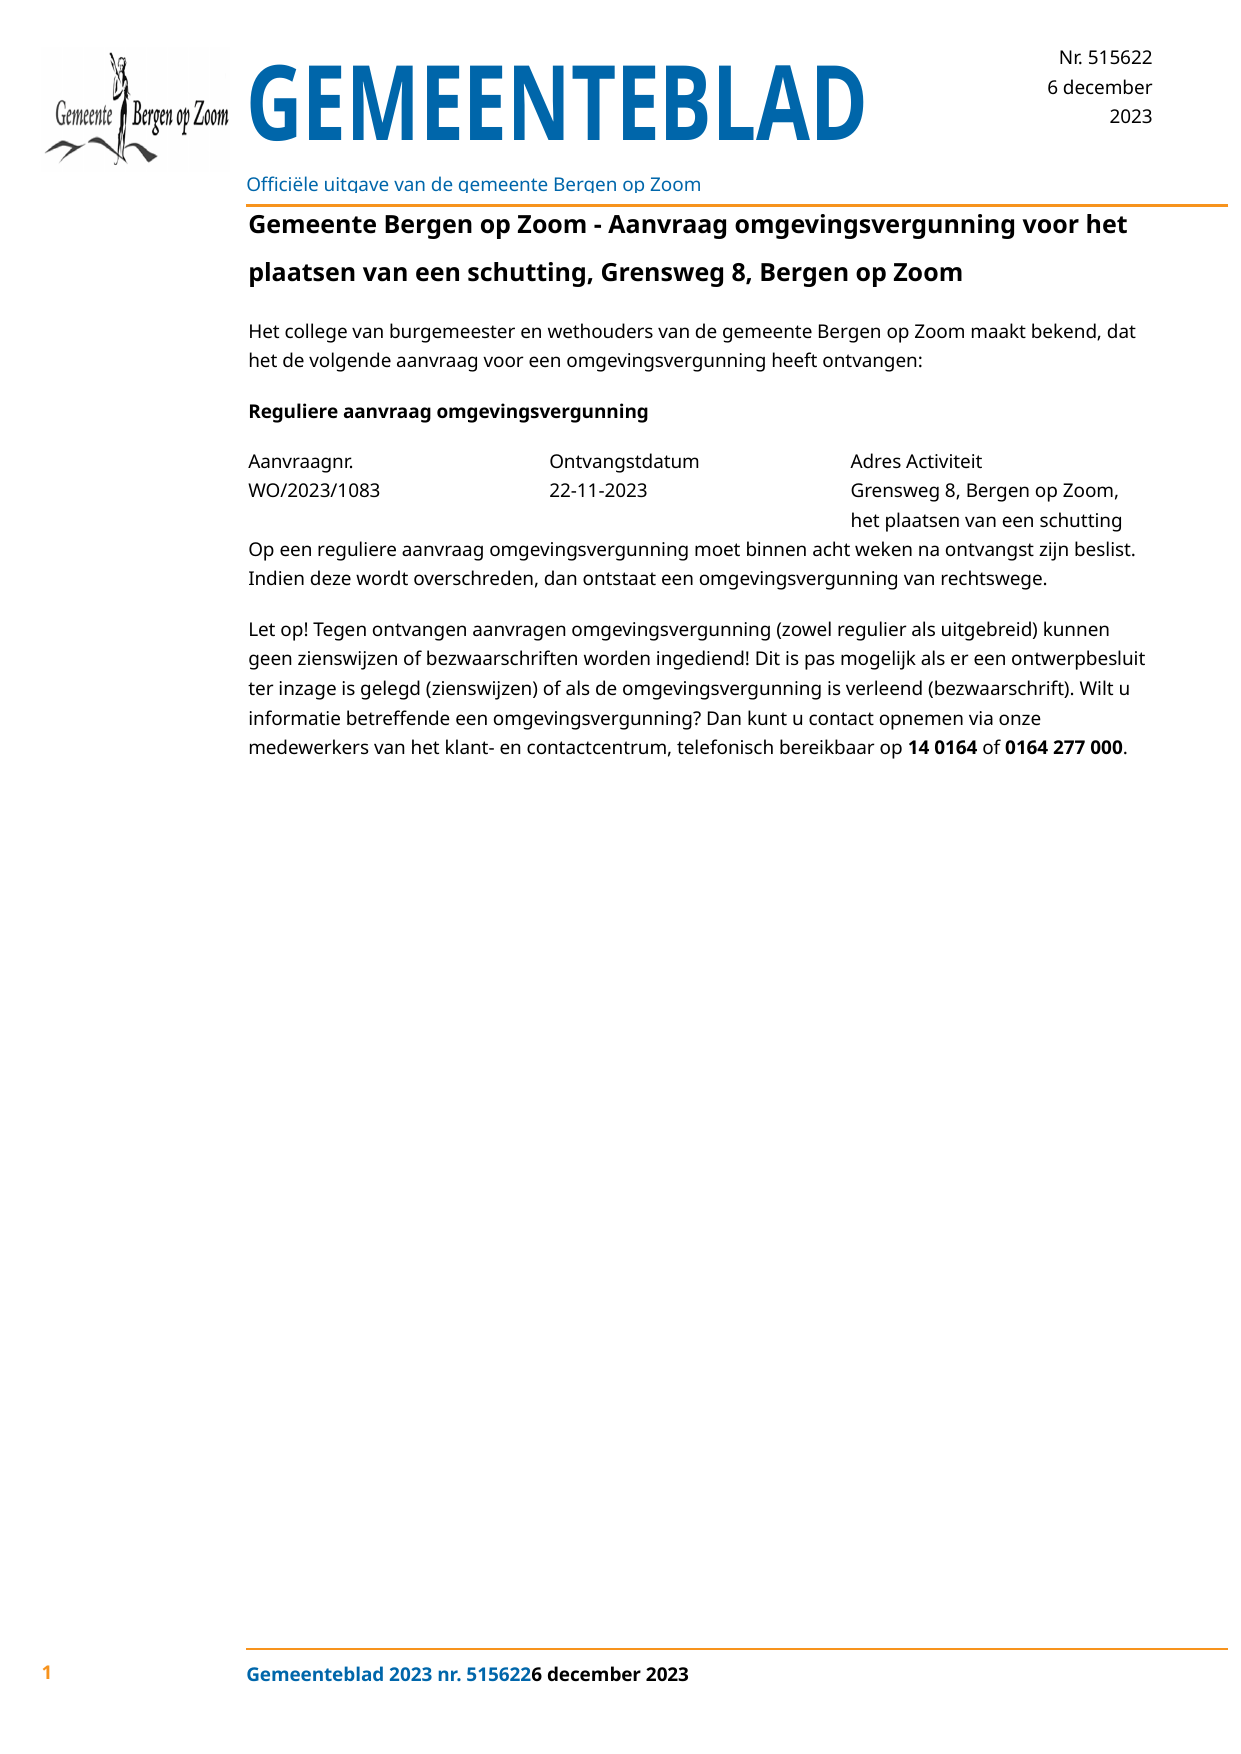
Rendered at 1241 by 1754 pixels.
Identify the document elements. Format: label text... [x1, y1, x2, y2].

text Op een reguliere aanvraag omgevingsvergunning moet binnen acht weken na ontvangst zijn beslist. Indien deze wordt overschreden, dan ontstaat een omgevingsvergunning van rechtswege. [248, 536, 1152, 591]
table_header WO/2023/1083 [248, 478, 549, 533]
table_header Grensweg 8, Bergen op Zoom, het plaatsen van een schutting [850, 478, 1152, 533]
table_header Adres Activiteit [850, 449, 1152, 474]
table_header Ontvangstdatum [549, 449, 850, 474]
text Reguliere aanvraag omgevingsvergunning [248, 398, 1152, 424]
text Let op! Tegen ontvangen aanvragen omgevingsvergunning (zowel regulier als uitgebreid) kunnen geen zienswijzen of bezwaarschriften worden ingediend! Dit is pas mogelijk als er een ontwerpbesluit ter inzage is gelegd (zienswijzen) of als de omgevingsvergunning is verleend (bezwaarschrift). Wilt u informatie betreffende een omgevingsvergunning? Dan kunt u contact opnemen via onze medewerkers van het klant- en contactcentrum, telefonisch bereikbaar op 14 0164 of 0164 277 000. [248, 616, 1152, 760]
text Gemeente Bergen op Zoom - Aanvraag omgevingsvergunning voor het plaatsen van een schutting, Grensweg 8, Bergen op Zoom [248, 207, 1152, 288]
text Het college van burgemeester en wethouders van de gemeente Bergen op Zoom maakt bekend, dat het de volgende aanvraag voor een omgevingsvergunning heeft ontvangen: [248, 318, 1152, 373]
table_header Aanvraagnr. [248, 449, 549, 474]
picture [41, 47, 231, 172]
table_header 22-11-2023 [549, 478, 850, 533]
